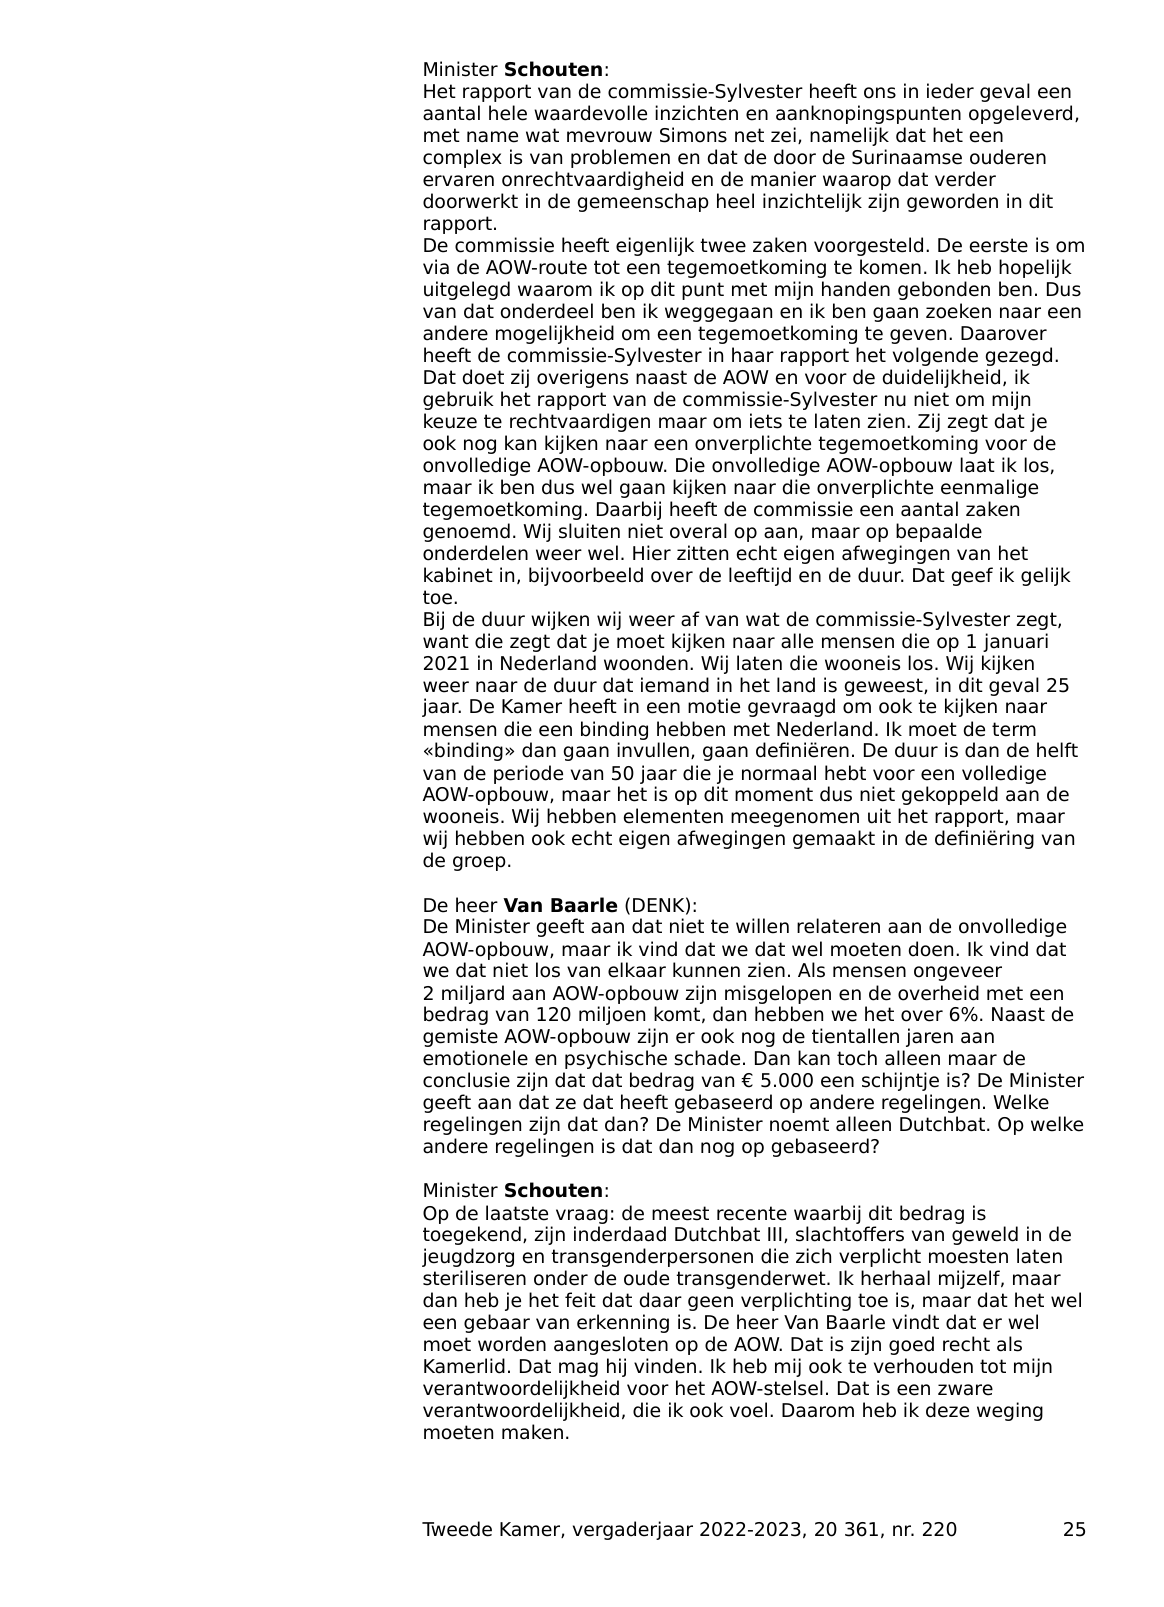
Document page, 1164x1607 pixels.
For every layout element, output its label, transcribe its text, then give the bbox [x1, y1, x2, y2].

text De commissie heeft eigenlijk twee zaken voorgesteld. De eerste is om via de AOW-route tot een tegemoetkoming te komen. Ik heb hopelijk uitgelegd waarom ik op dit punt met mijn handen gebonden ben. Dus van dat onderdeel ben ik weggegaan en ik ben gaan zoeken naar een andere mogelijkheid om een tegemoetkoming te geven. Daarover heeft de commissie-Sylvester in haar rapport het volgende gezegd. Dat doet zij overigens naast de AOW en voor de duidelijkheid, ik gebruik het rapport van de commissie-Sylvester nu niet om mijn keuze te rechtvaardigen maar om iets te laten zien. Zij zegt dat je ook nog kan kijken naar een onverplichte tegemoetkoming voor de onvolledige AOW-opbouw. Die onvolledige AOW-opbouw laat ik los, maar ik ben dus wel gaan kijken naar die onverplichte eenmalige tegemoetkoming. Daarbij heeft de commissie een aantal zaken genoemd. Wij sluiten niet overal op aan, maar op bepaalde onderdelen weer wel. Hier zitten echt eigen afwegingen van het kabinet in, bijvoorbeeld over de leeftijd en de duur. Dat geef ik gelijk toe. [422, 235, 1087, 608]
text De Minister geeft aan dat niet te willen relateren aan de onvolledige AOW-opbouw, maar ik vind dat we dat wel moeten doen. Ik vind dat we dat niet los van elkaar kunnen zien. Als mensen ongeveer 2 miljard aan AOW-opbouw zijn misgelopen en de overheid met een bedrag van 120 miljoen komt, dan hebben we het over 6%. Naast de gemiste AOW-opbouw zijn er ook nog de tientallen jaren aan emotionele en psychische schade. Dan kan toch alleen maar de conclusie zijn dat dat bedrag van € 5.000 een schijntje is? De Minister geeft aan dat ze dat heeft gebaseerd op andere regelingen. Welke regelingen zijn dat dan? De Minister noemt alleen Dutchbat. Op welke andere regelingen is dat dan nog op gebaseerd? [422, 916, 1087, 1158]
text Op de laatste vraag: de meest recente waarbij dit bedrag is toegekend, zijn inderdaad Dutchbat III, slachtoffers van geweld in de jeugdzorg en transgenderpersonen die zich verplicht moesten laten steriliseren onder de oude transgenderwet. Ik herhaal mijzelf, maar dan heb je het feit dat daar geen verplichting toe is, maar dat het wel een gebaar van erkenning is. De heer Van Baarle vindt dat er wel moet worden aangesloten op de AOW. Dat is zijn goed recht als Kamerlid. Dat mag hij vinden. Ik heb mij ook te verhouden tot mijn verantwoordelijkheid voor het AOW-stelsel. Dat is een zware verantwoordelijkheid, die ik ook voel. Daarom heb ik deze weging moeten maken. [422, 1202, 1087, 1444]
text De heer Van Baarle (DENK): [422, 894, 1087, 916]
text Het rapport van de commissie-Sylvester heeft ons in ieder geval een aantal hele waardevolle inzichten en aanknopingspunten opgeleverd, met name wat mevrouw Simons net zei, namelijk dat het een complex is van problemen en dat de door de Surinaamse ouderen ervaren onrechtvaardigheid en de manier waarop dat verder doorwerkt in de gemeenschap heel inzichtelijk zijn geworden in dit rapport. [422, 81, 1087, 235]
text Minister Schouten: [422, 1180, 1087, 1202]
text Bij de duur wijken wij weer af van wat de commissie-Sylvester zegt, want die zegt dat je moet kijken naar alle mensen die op 1 januari 2021 in Nederland woonden. Wij laten die wooneis los. Wij kijken weer naar de duur dat iemand in het land is geweest, in dit geval 25 jaar. De Kamer heeft in een motie gevraagd om ook te kijken naar mensen die een binding hebben met Nederland. Ik moet de term «binding» dan gaan invullen, gaan definiëren. De duur is dan de helft van de periode van 50 jaar die je normaal hebt voor een volledige AOW-opbouw, maar het is op dit moment dus niet gekoppeld aan de wooneis. Wij hebben elementen meegenomen uit het rapport, maar wij hebben ook echt eigen afwegingen gemaakt in de definiëring van de groep. [422, 608, 1087, 872]
text Minister Schouten: [422, 59, 1087, 81]
